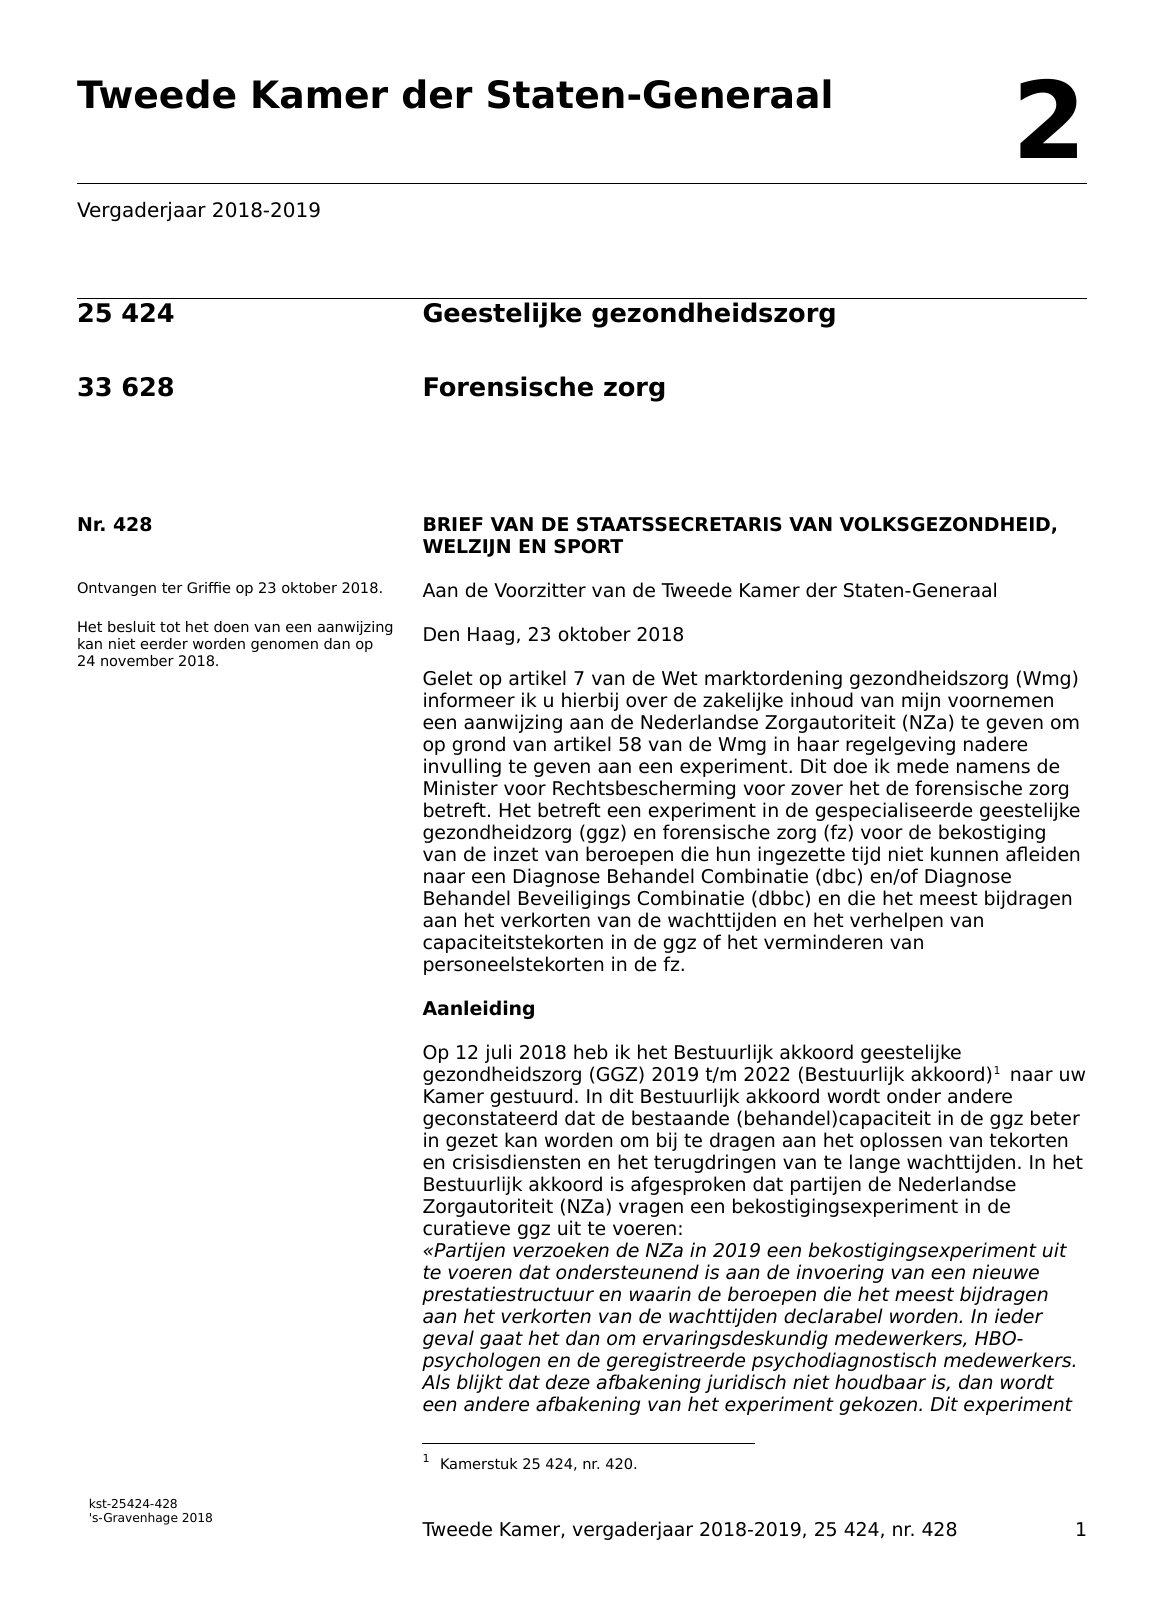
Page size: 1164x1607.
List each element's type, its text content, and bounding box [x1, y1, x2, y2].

text «Partijen verzoeken de NZa in 2019 een bekostigingsexperiment uit te voeren dat ondersteunend is aan de invoering van een nieuwe prestatiestructuur en waarin de beroepen die het meest bijdragen aan het verkorten van de wachttijden declarabel worden. In ieder geval gaat het dan om ervaringsdeskundig medewerkers, HBO-psychologen en de geregistreerde psychodiagnostisch medewerkers. Als blijkt dat deze afbakening juridisch niet houdbaar is, dan wordt een andere afbakening van het experiment gekozen. Dit experiment [422, 1240, 1087, 1416]
text 's-Gravenhage 2018 [88, 1511, 323, 1525]
text Het besluit tot het doen van een aanwijzing kan niet eerder worden genomen dan op 24 november 2018. [77, 619, 399, 669]
table_header Tweede Kamer der Staten-Generaal [77, 59, 886, 183]
table_header 2 [886, 59, 1087, 183]
table_cell Vergaderjaar 2018-2019 [77, 184, 1087, 298]
subtitle 33 628 Forensische zorg [77, 373, 1087, 403]
text Den Haag, 23 oktober 2018 [422, 624, 1087, 646]
text kst-25424-428 [88, 1497, 323, 1511]
text Op 12 juli 2018 heb ik het Bestuurlijk akkoord geestelijke gezondheidszorg (GGZ) 2019 t/m 2022 (Bestuurlijk akkoord) naar uw Kamer gestuurd. In dit Bestuurlijk akkoord wordt onder andere geconstateerd dat de bestaande (behandel)capaciteit in de ggz beter in gezet kan worden om bij te dragen aan het oplossen van tekorten en crisisdiensten en het terugdringen van te lange wachttijden. In het Bestuurlijk akkoord is afgesproken dat partijen de Nederlandse Zorgautoriteit (NZa) vragen een bekostigingsexperiment in de curatieve ggz uit te voeren: [422, 1042, 1087, 1240]
subtitle Nr. 428 BRIEF VAN DE STAATSSECRETARIS VAN VOLKSGEZONDHEID, WELZIJN EN SPORT [77, 514, 1087, 558]
subtitle 25 424 Geestelijke gezondheidszorg [77, 299, 1087, 329]
text Kamerstuk 25 424, nr. 420. [422, 1452, 1087, 1474]
text Aan de Voorzitter van de Tweede Kamer der Staten-Generaal [422, 580, 1087, 602]
subtitle Aanleiding [422, 998, 1087, 1020]
text Gelet op artikel 7 van de Wet marktordening gezondheidszorg (Wmg) informeer ik u hierbij over de zakelijke inhoud van mijn voornemen een aanwijzing aan de Nederlandse Zorgautoriteit (NZa) te geven om op grond van artikel 58 van de Wmg in haar regelgeving nadere invulling te geven aan een experiment. Dit doe ik mede namens de Minister voor Rechtsbescherming voor zover het de forensische zorg betreft. Het betreft een experiment in de gespecialiseerde geestelijke gezondheidzorg (ggz) en forensische zorg (fz) voor de bekostiging van de inzet van beroepen die hun ingezette tijd niet kunnen afleiden naar een Diagnose Behandel Combinatie (dbc) en/of Diagnose Behandel Beveiligings Combinatie (dbbc) en die het meest bijdragen aan het verkorten van de wachttijden en het verhelpen van capaciteitstekorten in de ggz of het verminderen van personeelstekorten in de fz. [422, 668, 1087, 976]
text Ontvangen ter Griffie op 23 oktober 2018. [77, 580, 399, 597]
text [77, 597, 399, 619]
